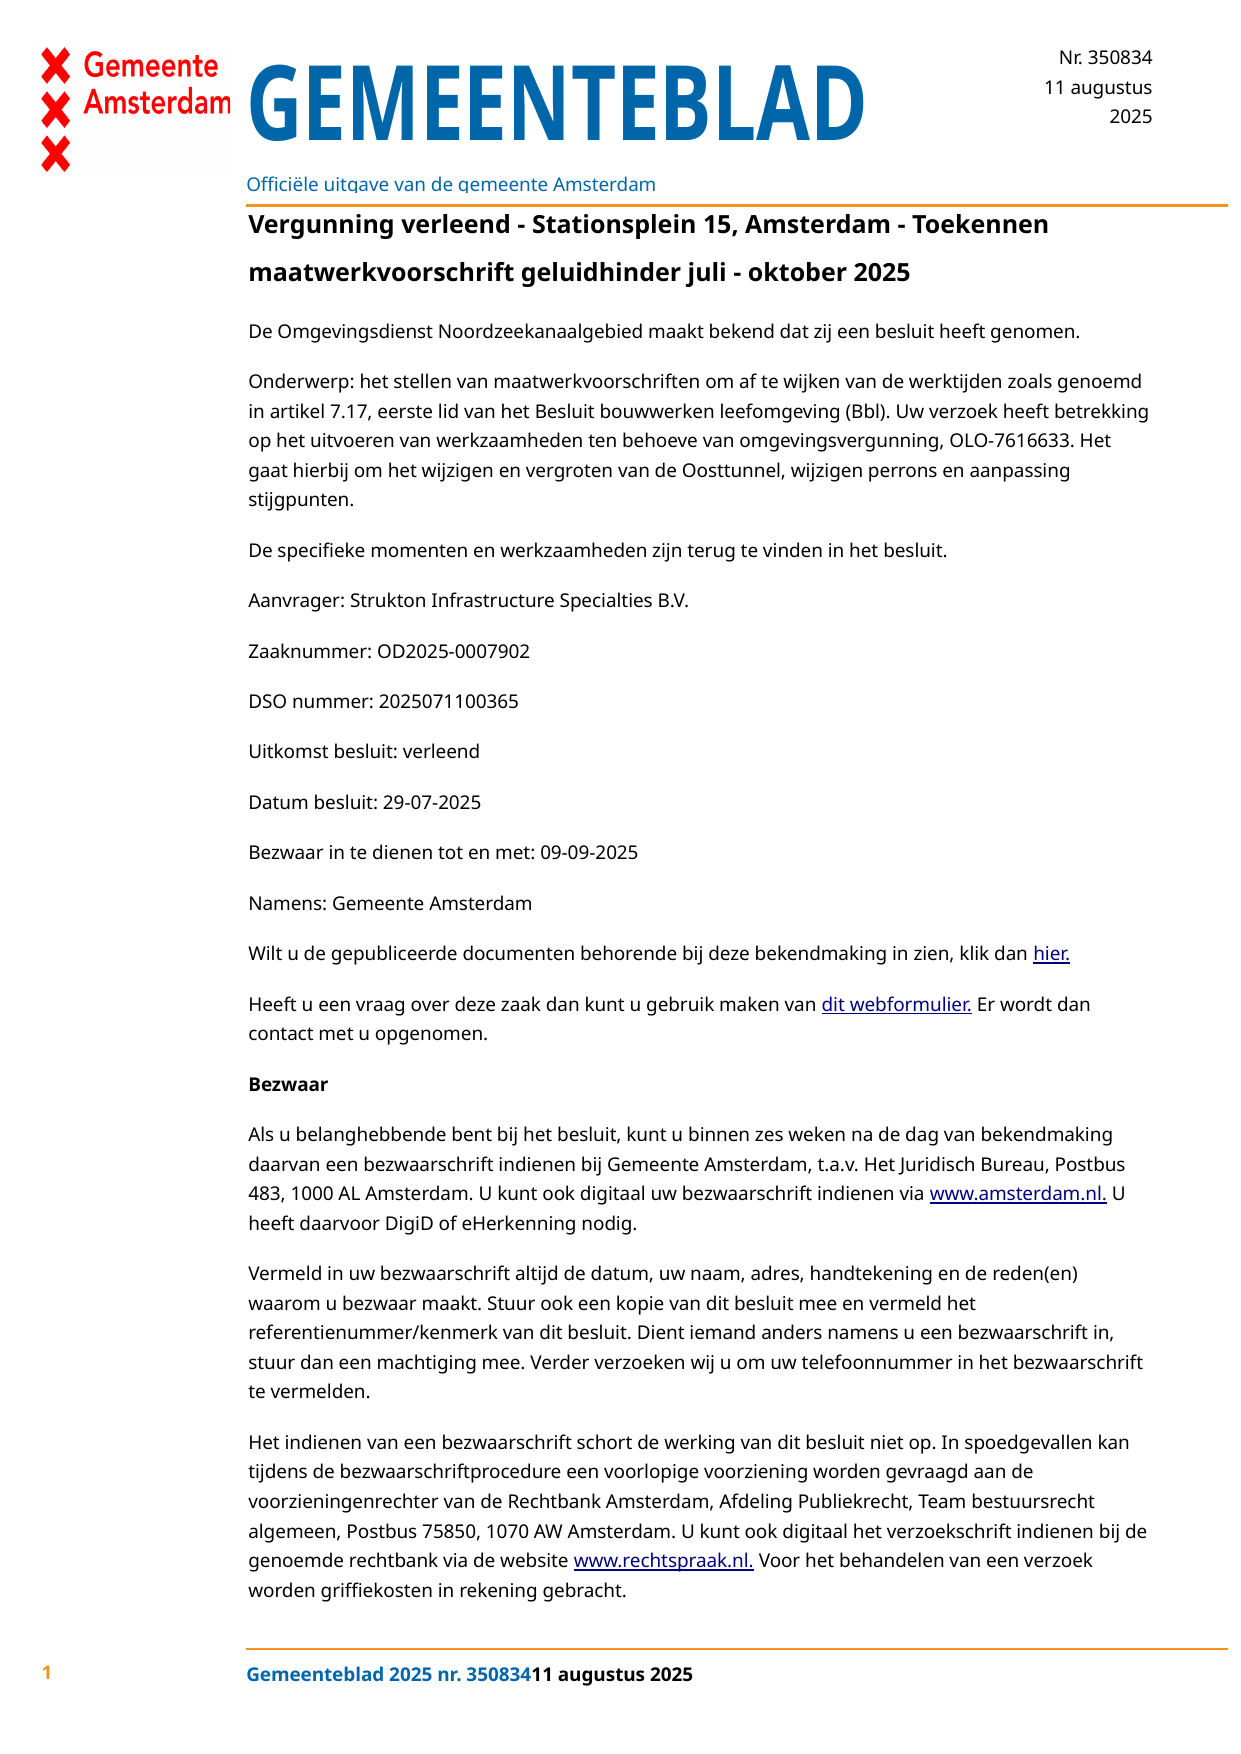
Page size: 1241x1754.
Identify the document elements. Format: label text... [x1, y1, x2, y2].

text Onderwerp: het stellen van maatwerkvoorschriften om af te wijken van de werktijden zoals genoemd in artikel 7.17, eerste lid van het Besluit bouwwerken leefomgeving (Bbl). Uw verzoek heeft betrekking op het uitvoeren van werkzaamheden ten behoeve van omgevingsvergunning, OLO-7616633. Het gaat hierbij om het wijzigen en vergroten van de Oosttunnel, wijzigen perrons en aanpassing stijgpunten. [248, 368, 1152, 512]
text Datum besluit: 29-07-2025 [248, 789, 1152, 815]
text Vergunning verleend - Stationsplein 15, Amsterdam - Toekennen maatwerkvoorschrift geluidhinder juli - oktober 2025 [248, 207, 1152, 288]
text Vermeld in uw bezwaarschrift altijd de datum, uw naam, adres, handtekening en de reden(en) waarom u bezwaar maakt. Stuur ook een kopie van dit besluit mee en vermeld het referentienummer/kenmerk van dit besluit. Dient iemand anders namens u een bezwaarschrift in, stuur dan een machtiging mee. Verder verzoeken wij u om uw telefoonnummer in het bezwaarschrift te vermelden. [248, 1260, 1152, 1404]
text De Omgevingsdienst Noordzeekanaalgebied maakt bekend dat zij een besluit heeft genomen. [248, 318, 1152, 344]
text DSO nummer: 2025071100365 [248, 688, 1152, 714]
text Bezwaar [248, 1071, 1152, 1097]
text Heeft u een vraag over deze zaak dan kunt u gebruik maken van dit webformulier. Er wordt dan contact met u opgenomen. [248, 991, 1152, 1046]
text Bezwaar in te dienen tot en met: 09-09-2025 [248, 839, 1152, 865]
text Als u belanghebbende bent bij het besluit, kunt u binnen zes weken na de dag van bekendmaking daarvan een bezwaarschrift indienen bij Gemeente Amsterdam, t.a.v. Het Juridisch Bureau, Postbus 483, 1000 AL Amsterdam. U kunt ook digitaal uw bezwaarschrift indienen via www.amsterdam.nl. U heeft daarvoor DigiD of eHerkenning nodig. [248, 1121, 1152, 1236]
text Het indienen van een bezwaarschrift schort de werking van dit besluit niet op. In spoedgevallen kan tijdens de bezwaarschriftprocedure een voorlopige voorziening worden gevraagd aan de voorzieningenrechter van de Rechtbank Amsterdam, Afdeling Publiekrecht, Team bestuursrecht algemeen, Postbus 75850, 1070 AW Amsterdam. U kunt ook digitaal het verzoekschrift indienen bij de genoemde rechtbank via de website www.rechtspraak.nl. Voor het behandelen van een verzoek worden griffiekosten in rekening gebracht. [248, 1429, 1152, 1603]
text Namens: Gemeente Amsterdam [248, 890, 1152, 916]
text De specifieke momenten en werkzaamheden zijn terug te vinden in het besluit. [248, 537, 1152, 563]
text Aanvrager: Strukton Infrastructure Specialties B.V. [248, 587, 1152, 613]
text Wilt u de gepubliceerde documenten behorende bij deze bekendmaking in zien, klik dan hier. [248, 940, 1152, 966]
text Zaaknummer: OD2025-0007902 [248, 638, 1152, 664]
text Uitkomst besluit: verleend [248, 739, 1152, 764]
picture [41, 47, 231, 172]
